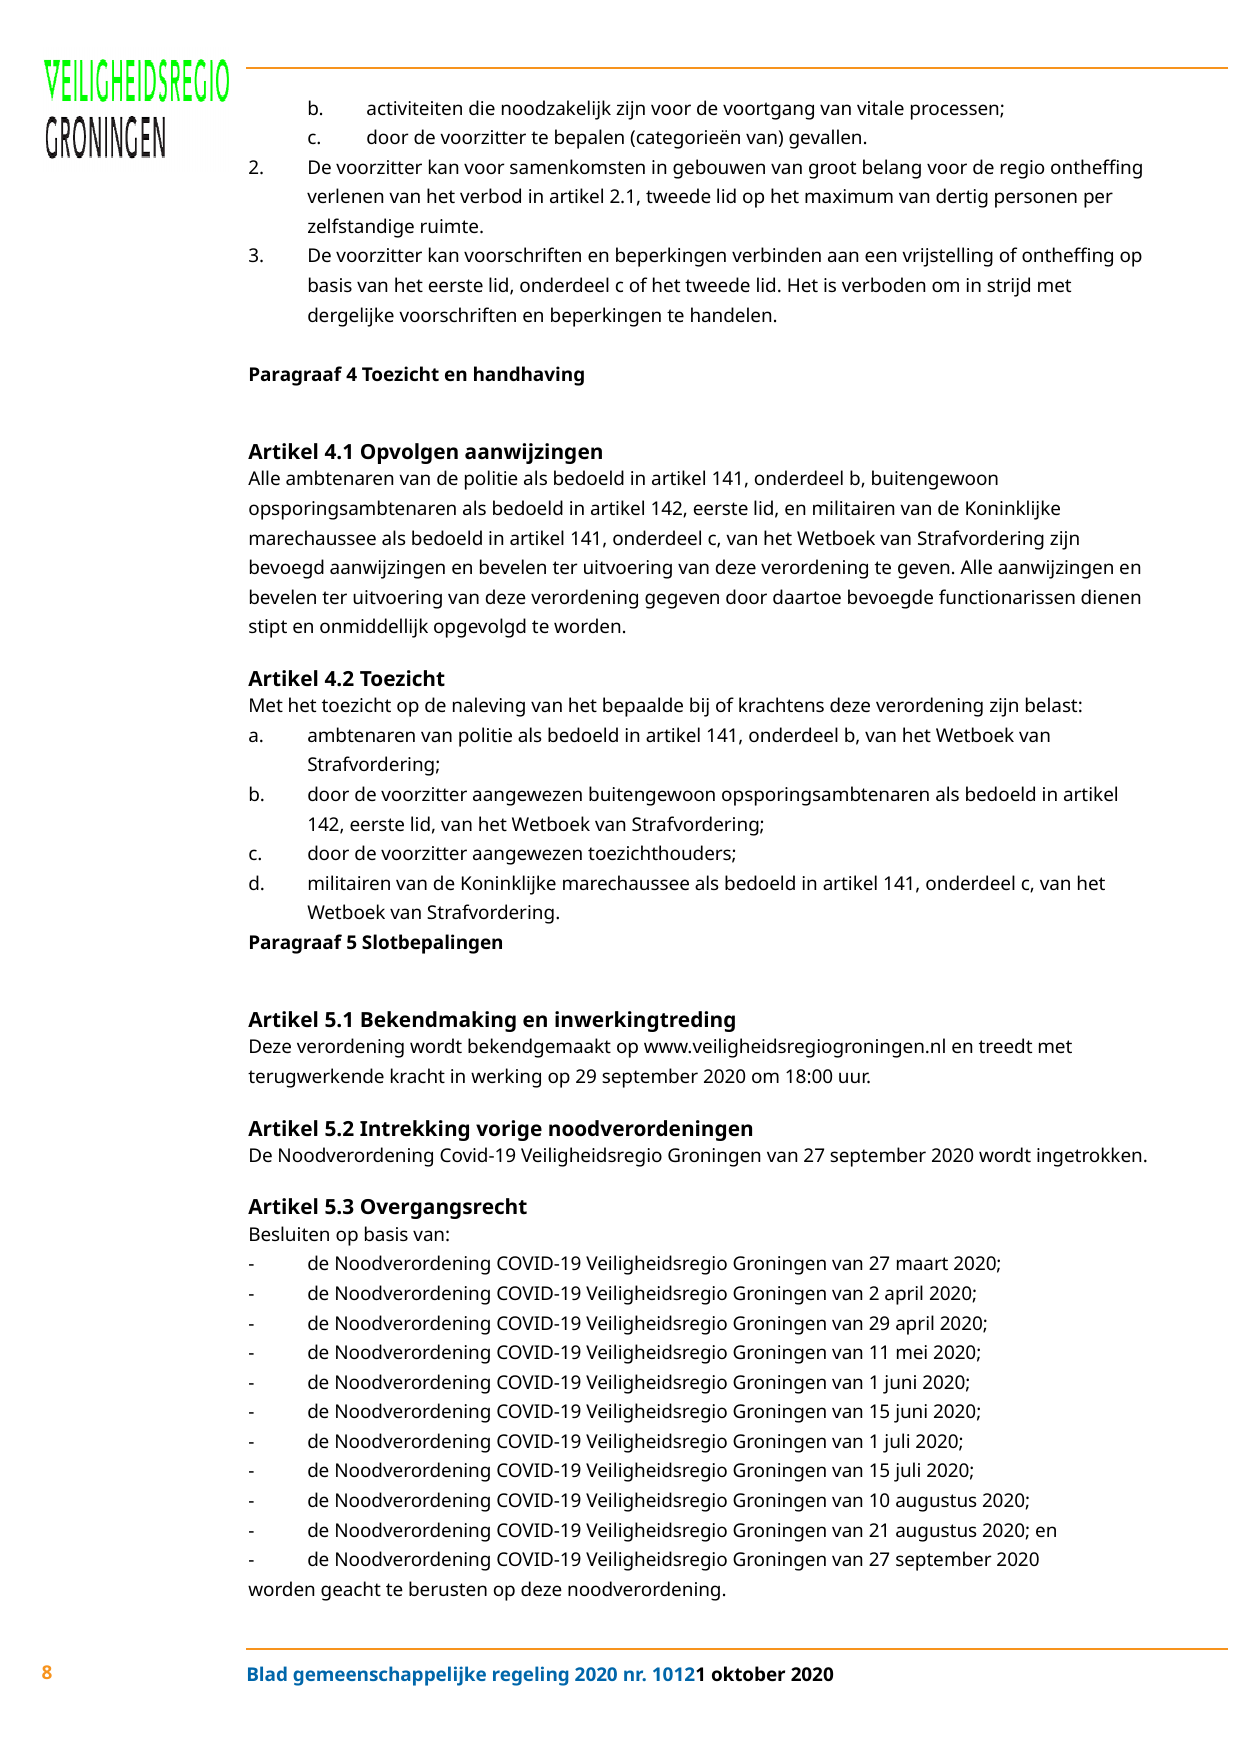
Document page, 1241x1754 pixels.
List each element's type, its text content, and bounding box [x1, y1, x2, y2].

text Artikel 4.1 Opvolgen aanwijzingen [248, 437, 1152, 466]
picture [41, 47, 231, 172]
list ambtenaren van politie als bedoeld in artikel 141, onderdeel b, van het Wetboek van Strafvordering; [248, 722, 1152, 777]
list de Noodverordening COVID-19 Veiligheidsregio Groningen van 11 mei 2020; [248, 1339, 1152, 1365]
text Paragraaf 5 Slotbepalingen [248, 929, 1152, 955]
text Paragraaf 4 Toezicht en handhaving [248, 361, 1152, 387]
list de Noodverordening COVID-19 Veiligheidsregio Groningen van 21 augustus 2020; en [248, 1517, 1152, 1542]
list De voorzitter kan voorschriften en beperkingen verbinden aan een vrijstelling of ontheffing op basis van het eerste lid, onderdeel c of het tweede lid. Het is verboden om in strijd met dergelijke voorschriften en beperkingen te handelen. [248, 243, 1152, 328]
text Artikel 5.1 Bekendmaking en inwerkingtreding [248, 1005, 1152, 1034]
list de Noodverordening COVID-19 Veiligheidsregio Groningen van 10 augustus 2020; [248, 1487, 1152, 1513]
text Artikel 5.2 Intrekking vorige noodverordeningen [248, 1114, 1152, 1142]
text Artikel 5.3 Overgangsrecht [248, 1192, 1152, 1221]
list de Noodverordening COVID-19 Veiligheidsregio Groningen van 1 juli 2020; [248, 1428, 1152, 1454]
list de Noodverordening COVID-19 Veiligheidsregio Groningen van 1 juni 2020; [248, 1369, 1152, 1394]
text Alle ambtenaren van de politie als bedoeld in artikel 141, onderdeel b, buitengewoon opsporingsambtenaren als bedoeld in artikel 142, eerste lid, en militairen van de Koninklijke marechaussee als bedoeld in artikel 141, onderdeel c, van het Wetboek van Strafvordering zijn bevoegd aanwijzingen en bevelen ter uitvoering van deze verordening te geven. Alle aanwijzingen en bevelen ter uitvoering van deze verordening gegeven door daartoe bevoegde functionarissen dienen stipt en onmiddellijk opgevolgd te worden. [248, 466, 1152, 639]
text worden geacht te berusten op deze noodverordening. [248, 1576, 1152, 1602]
list de Noodverordening COVID-19 Veiligheidsregio Groningen van 29 april 2020; [248, 1310, 1152, 1335]
list militairen van de Koninklijke marechaussee als bedoeld in artikel 141, onderdeel c, van het Wetboek van Strafvordering. [248, 870, 1152, 925]
list de Noodverordening COVID-19 Veiligheidsregio Groningen van 27 september 2020 [248, 1546, 1152, 1572]
text Artikel 4.2 Toezicht [248, 664, 1152, 692]
text Met het toezicht op de naleving van het bepaalde bij of krachtens deze verordening zijn belast: [248, 692, 1152, 718]
list door de voorzitter aangewezen buitengewoon opsporingsambtenaren als bedoeld in artikel 142, eerste lid, van het Wetboek van Strafvordering; [248, 781, 1152, 836]
list activiteiten die noodzakelijk zijn voor de voortgang van vitale processen; [307, 95, 1152, 121]
list door de voorzitter te bepalen (categorieën van) gevallen. [307, 124, 1152, 150]
text Besluiten op basis van: [248, 1221, 1152, 1247]
list de Noodverordening COVID-19 Veiligheidsregio Groningen van 2 april 2020; [248, 1280, 1152, 1306]
list de Noodverordening COVID-19 Veiligheidsregio Groningen van 27 maart 2020; [248, 1251, 1152, 1276]
text Deze verordening wordt bekendgemaakt op www.veiligheidsregiogroningen.nl en treedt met terugwerkende kracht in werking op 29 september 2020 om 18:00 uur. [248, 1034, 1152, 1089]
list de Noodverordening COVID-19 Veiligheidsregio Groningen van 15 juni 2020; [248, 1398, 1152, 1424]
list door de voorzitter aangewezen toezichthouders; [248, 840, 1152, 866]
list De voorzitter kan voor samenkomsten in gebouwen van groot belang voor de regio ontheffing verlenen van het verbod in artikel 2.1, tweede lid op het maximum van dertig personen per zelfstandige ruimte. [248, 154, 1152, 239]
text De Noodverordening Covid-19 Veiligheidsregio Groningen van 27 september 2020 wordt ingetrokken. [248, 1142, 1152, 1168]
list de Noodverordening COVID-19 Veiligheidsregio Groningen van 15 juli 2020; [248, 1458, 1152, 1483]
